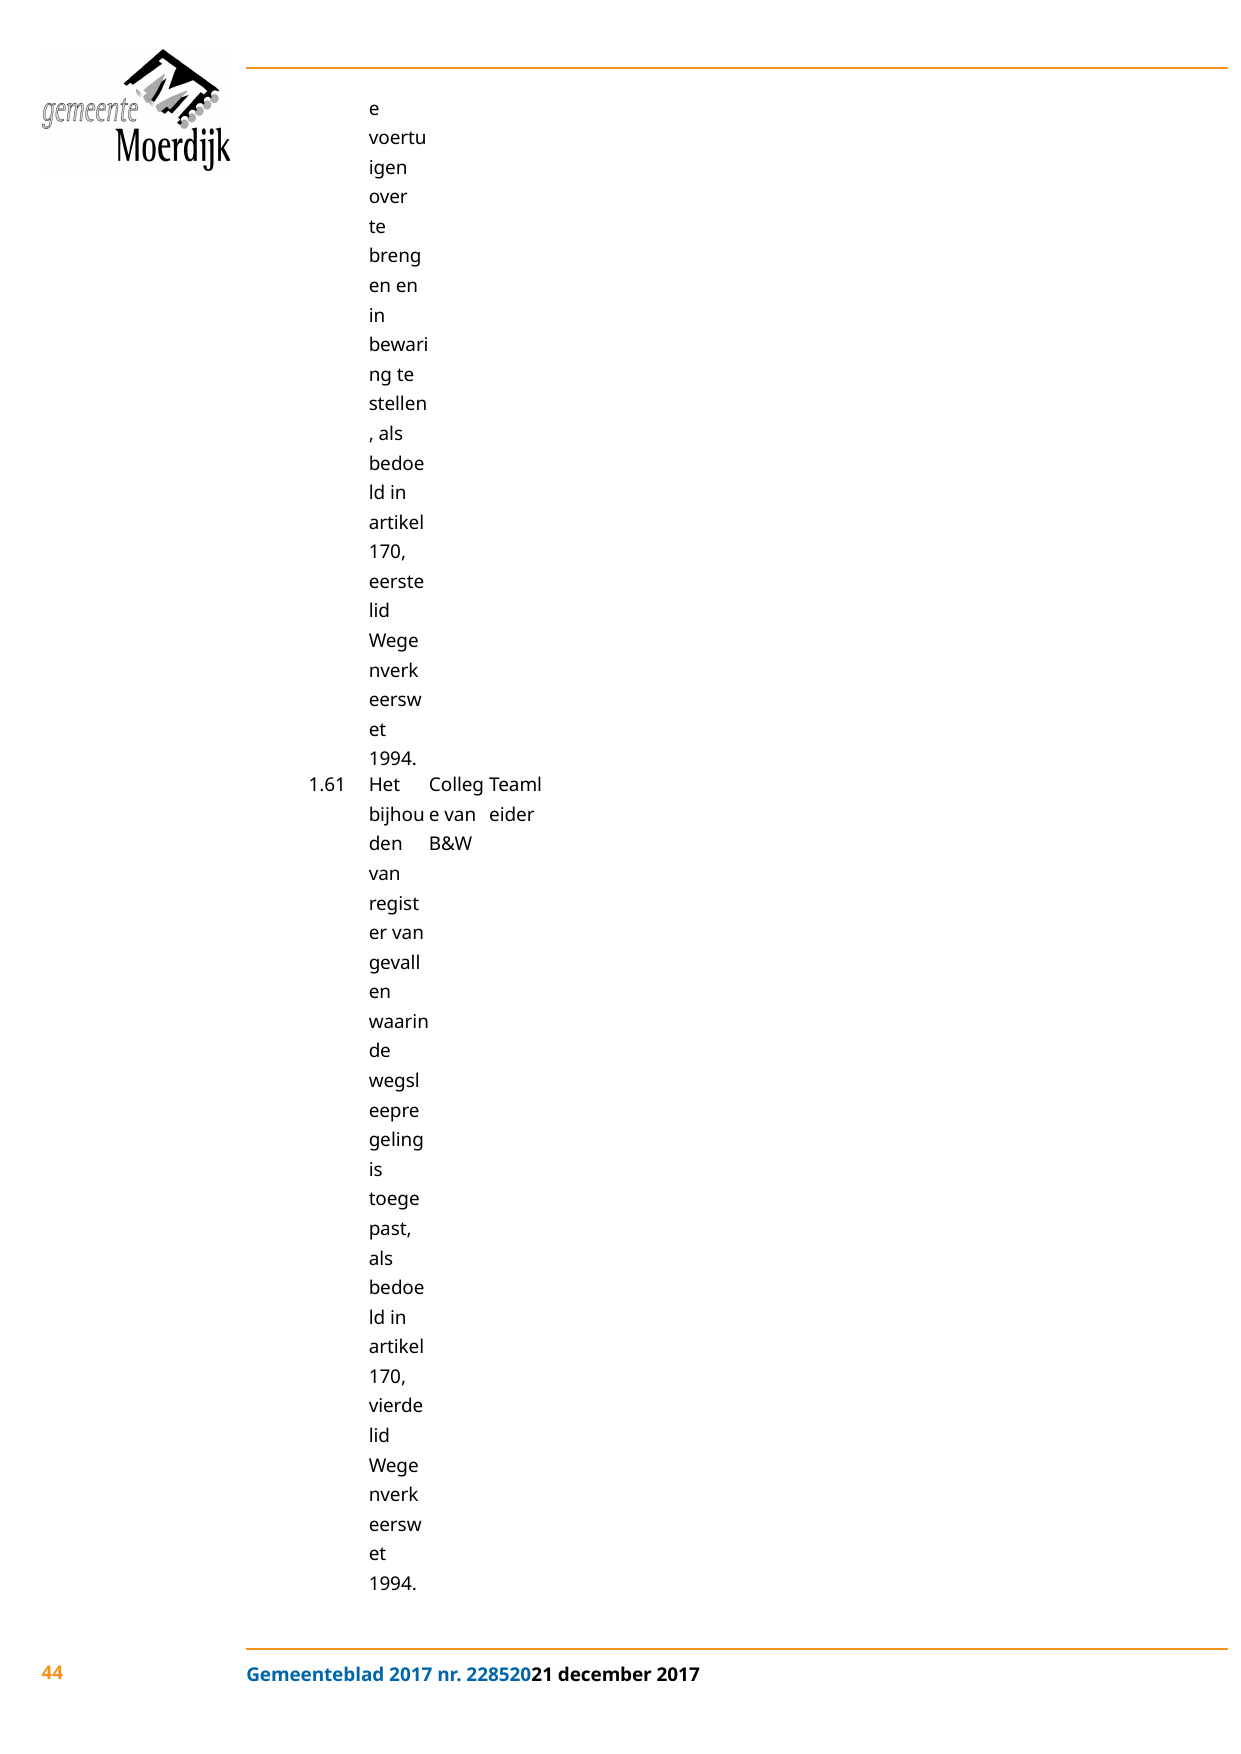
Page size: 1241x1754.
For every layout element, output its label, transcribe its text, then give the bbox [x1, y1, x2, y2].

table_cell [489, 95, 549, 771]
table_cell 1.61 [308, 771, 368, 1596]
table_cell College van B&W [429, 771, 489, 1596]
picture [41, 47, 231, 172]
table_cell [308, 95, 368, 771]
table_cell [248, 95, 308, 771]
table_cell e voertuigen over te brengen en in bewaring te stellen, als bedoeld in artikel 170, eerste lid Wegenverkeerswet 1994. [369, 95, 429, 771]
table_cell Teamleider [489, 771, 549, 1596]
table_cell [549, 95, 609, 771]
table_cell Het bijhouden van register van gevallen waarin de wegsleepregeling is toegepast, als bedoeld in artikel 170, vierde lid Wegenverkeerswet 1994. [369, 771, 429, 1596]
table_cell [429, 95, 489, 771]
table_cell [549, 771, 609, 1596]
table_cell [248, 771, 308, 1596]
